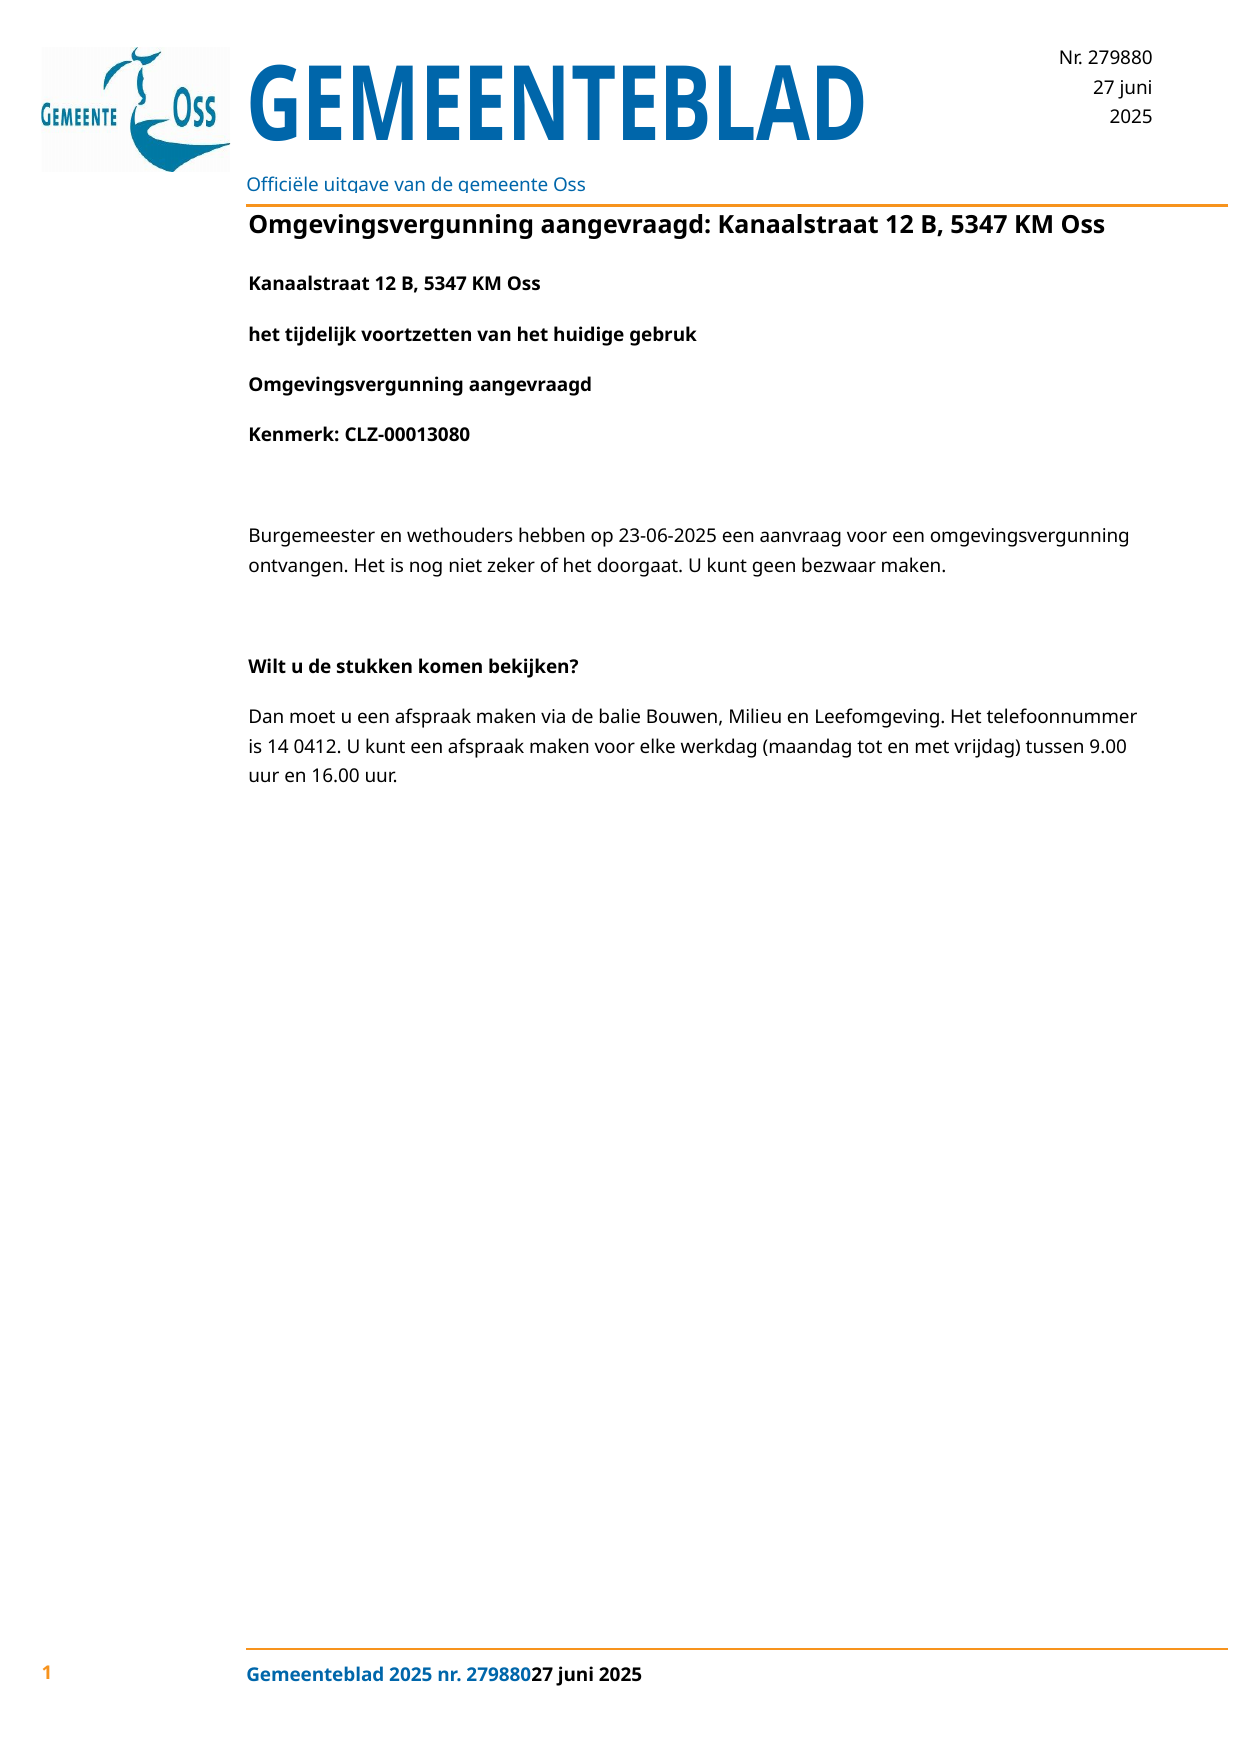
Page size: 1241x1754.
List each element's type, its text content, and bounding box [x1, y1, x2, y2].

text Wilt u de stukken komen bekijken? [248, 653, 1152, 678]
text Kanaalstraat 12 B, 5347 KM Oss [248, 270, 1152, 296]
text Dan moet u een afspraak maken via de balie Bouwen, Milieu en Leefomgeving. Het telefoonnummer is 14 0412. U kunt een afspraak maken voor elke werkdag (maandag tot en met vrijdag) tussen 9.00 uur en 16.00 uur. [248, 703, 1152, 788]
text Omgevingsvergunning aangevraagd [248, 371, 1152, 397]
text Omgevingsvergunning aangevraagd: Kanaalstraat 12 B, 5347 KM Oss [248, 207, 1152, 241]
text het tijdelijk voortzetten van het huidige gebruk [248, 321, 1152, 346]
picture [41, 47, 231, 172]
text Burgemeester en wethouders hebben op 23-06-2025 een aanvraag voor een omgevingsvergunning ontvangen. Het is nog niet zeker of het doorgaat. U kunt geen bezwaar maken. [248, 522, 1152, 578]
text Kenmerk: CLZ-00013080 [248, 422, 1152, 447]
